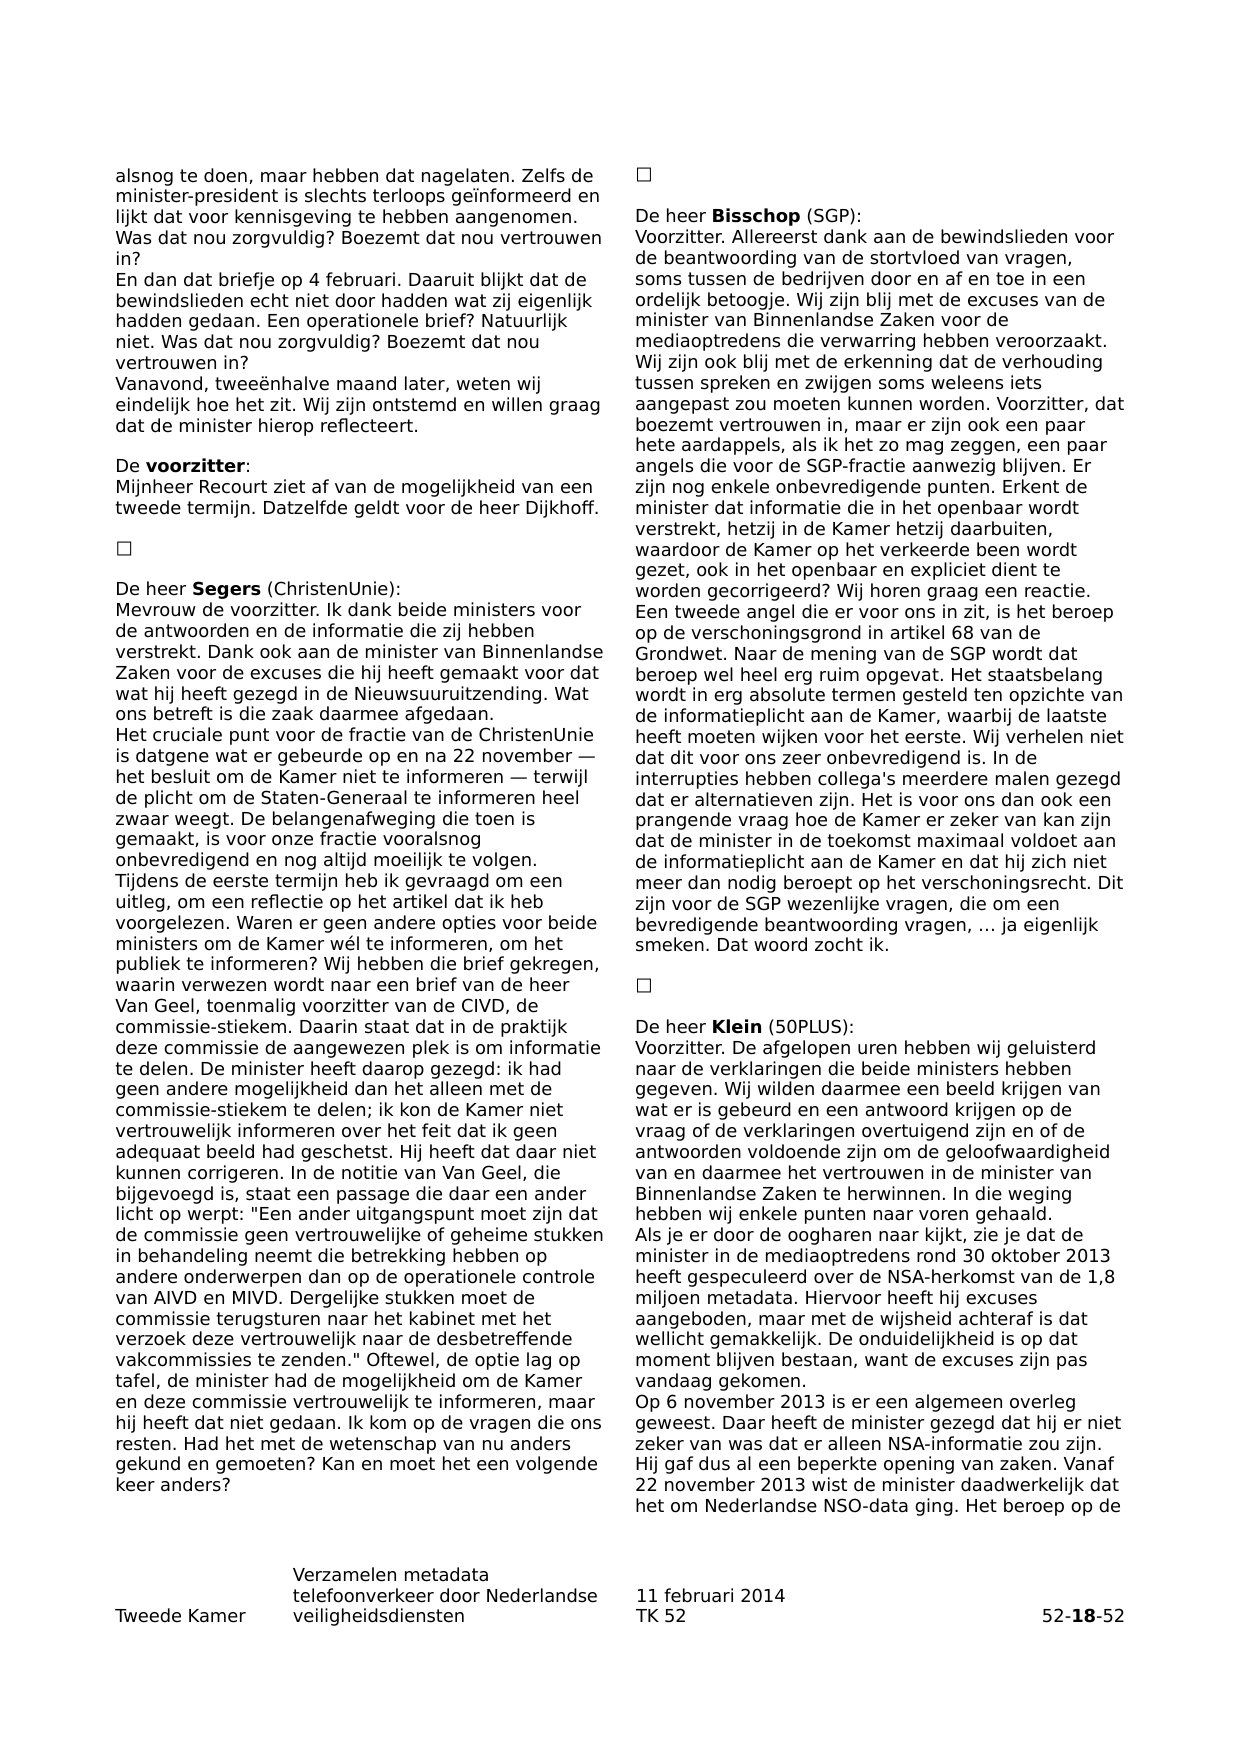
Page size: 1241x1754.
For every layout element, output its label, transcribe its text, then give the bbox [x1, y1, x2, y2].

text De voorzitter: [115, 456, 605, 477]
text alsnog te doen, maar hebben dat nagelaten. Zelfs de minister-president is slechts terloops geïnformeerd en lijkt dat voor kennisgeving te hebben aangenomen. Was dat nou zorgvuldig? Boezemt dat nou vertrouwen in? [115, 165, 605, 269]
text ⬜ [635, 976, 1125, 997]
text Voorzitter. Allereerst dank aan de bewindslieden voor de beantwoording van de stortvloed van vragen, soms tussen de bedrijven door en af en toe in een ordelijk betoogje. Wij zijn blij met de excuses van de minister van Binnenlandse Zaken voor de mediaoptredens die verwarring hebben veroorzaakt. Wij zijn ook blij met de erkenning dat de verhouding tussen spreken en zwijgen soms weleens iets aangepast zou moeten kunnen worden. Voorzitter, dat boezemt vertrouwen in, maar er zijn ook een paar hete aardappels, als ik het zo mag zeggen, een paar angels die voor de SGP-fractie aanwezig blijven. Er zijn nog enkele onbevredigende punten. Erkent de minister dat informatie die in het openbaar wordt verstrekt, hetzij in de Kamer hetzij daarbuiten, waardoor de Kamer op het verkeerde been wordt gezet, ook in het openbaar en expliciet dient te worden gecorrigeerd? Wij horen graag een reactie. [635, 227, 1125, 602]
text Op 6 november 2013 is er een algemeen overleg geweest. Daar heeft de minister gezegd dat hij er niet zeker van was dat er alleen NSA-informatie zou zijn. Hij gaf dus al een beperkte opening van zaken. Vanaf 22 november 2013 wist de minister daadwerkelijk dat het om Nederlandse NSO-data ging. Het beroep op de [635, 1392, 1125, 1517]
text ⬜ [635, 165, 1125, 186]
text Voorzitter. De afgelopen uren hebben wij geluisterd naar de verklaringen die beide ministers hebben gegeven. Wij wilden daarmee een beeld krijgen van wat er is gebeurd en een antwoord krijgen op de vraag of de verklaringen overtuigend zijn en of de antwoorden voldoende zijn om de geloofwaardigheid van en daarmee het vertrouwen in de minister van Binnenlandse Zaken te herwinnen. In die weging hebben wij enkele punten naar voren gehaald. [635, 1037, 1125, 1225]
text Mevrouw de voorzitter. Ik dank beide ministers voor de antwoorden en de informatie die zij hebben verstrekt. Dank ook aan de minister van Binnenlandse Zaken voor de excuses die hij heeft gemaakt voor dat wat hij heeft gezegd in de Nieuwsuuruitzending. Wat ons betreft is die zaak daarmee afgedaan. [115, 600, 605, 725]
text Als je er door de oogharen naar kijkt, zie je dat de minister in de mediaoptredens rond 30 oktober 2013 heeft gespeculeerd over de NSA-herkomst van de 1,8 miljoen metadata. Hiervoor heeft hij excuses aangeboden, maar met de wijsheid achteraf is dat wellicht gemakkelijk. De onduidelijkheid is op dat moment blijven bestaan, want de excuses zijn pas vandaag gekomen. [635, 1225, 1125, 1392]
text Het cruciale punt voor de fractie van de ChristenUnie is datgene wat er gebeurde op en na 22 november — het besluit om de Kamer niet te informeren — terwijl de plicht om de Staten-Generaal te informeren heel zwaar weegt. De belangenafweging die toen is gemaakt, is voor onze fractie vooralsnog onbevredigend en nog altijd moeilijk te volgen. Tijdens de eerste termijn heb ik gevraagd om een uitleg, om een reflectie op het artikel dat ik heb voorgelezen. Waren er geen andere opties voor beide ministers om de Kamer wél te informeren, om het publiek te informeren? Wij hebben die brief gekregen, waarin verwezen wordt naar een brief van de heer Van Geel, toenmalig voorzitter van de CIVD, de commissie-stiekem. Daarin staat dat in de praktijk deze commissie de aangewezen plek is om informatie te delen. De minister heeft daarop gezegd: ik had geen andere mogelijkheid dan het alleen met de commissie-stiekem te delen; ik kon de Kamer niet vertrouwelijk informeren over het feit dat ik geen adequaat beeld had geschetst. Hij heeft dat daar niet kunnen corrigeren. In de notitie van Van Geel, die bijgevoegd is, staat een passage die daar een ander licht op werpt: "Een ander uitgangspunt moet zijn dat de commissie geen vertrouwelijke of geheime stukken in behandeling neemt die betrekking hebben op andere onderwerpen dan op de operationele controle van AIVD en MIVD. Dergelijke stukken moet de commissie terugsturen naar het kabinet met het verzoek deze vertrouwelijk naar de desbetreffende vakcommissies te zenden." Oftewel, de optie lag op tafel, de minister had de mogelijkheid om de Kamer en deze commissie vertrouwelijk te informeren, maar hij heeft dat niet gedaan. Ik kom op de vragen die ons resten. Had het met de wetenschap van nu anders gekund en gemoeten? Kan en moet het een volgende keer anders? [115, 725, 605, 1496]
text ⬜ [115, 538, 605, 559]
text De heer Bisschop (SGP): [635, 206, 1125, 227]
text Vanavond, tweeënhalve maand later, weten wij eindelijk hoe het zit. Wij zijn ontstemd en willen graag dat de minister hierop reflecteert. [115, 374, 605, 436]
text En dan dat briefje op 4 februari. Daaruit blijkt dat de bewindslieden echt niet door hadden wat zij eigenlijk hadden gedaan. Een operationele brief? Natuurlijk niet. Was dat nou zorgvuldig? Boezemt dat nou vertrouwen in? [115, 269, 605, 374]
text De heer Segers (ChristenUnie): [115, 579, 605, 600]
text Een tweede angel die er voor ons in zit, is het beroep op de verschoningsgrond in artikel 68 van de Grondwet. Naar de mening van de SGP wordt dat beroep wel heel erg ruim opgevat. Het staatsbelang wordt in erg absolute termen gesteld ten opzichte van de informatieplicht aan de Kamer, waarbij de laatste heeft moeten wijken voor het eerste. Wij verhelen niet dat dit voor ons zeer onbevredigend is. In de interrupties hebben collega's meerdere malen gezegd dat er alternatieven zijn. Het is voor ons dan ook een prangende vraag hoe de Kamer er zeker van kan zijn dat de minister in de toekomst maximaal voldoet aan de informatieplicht aan de Kamer en dat hij zich niet meer dan nodig beroept op het verschoningsrecht. Dit zijn voor de SGP wezenlijke vragen, die om een bevredigende beantwoording vragen, … ja eigenlijk smeken. Dat woord zocht ik. [635, 602, 1125, 956]
text Mijnheer Recourt ziet af van de mogelijkheid van een tweede termijn. Datzelfde geldt voor de heer Dijkhoff. [115, 477, 605, 518]
text De heer Klein (50PLUS): [635, 1017, 1125, 1037]
